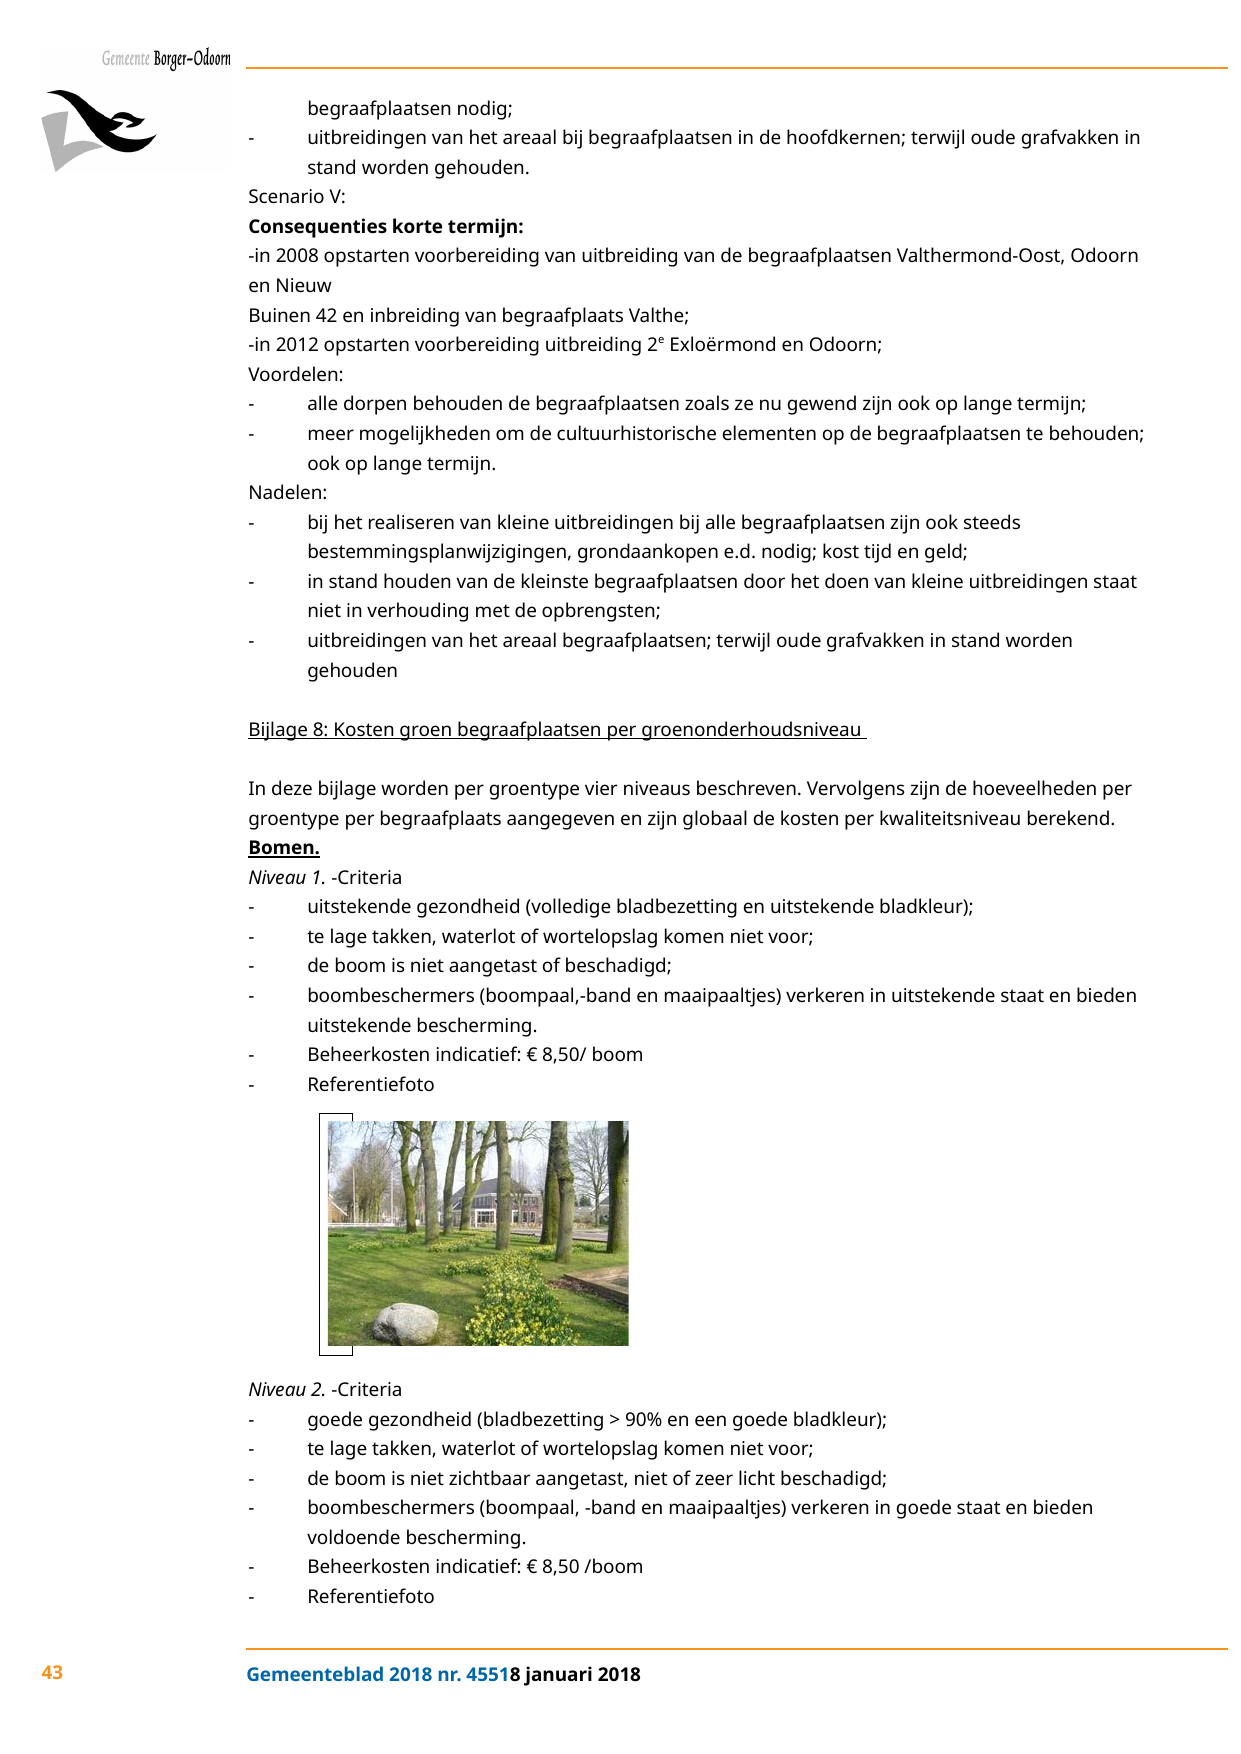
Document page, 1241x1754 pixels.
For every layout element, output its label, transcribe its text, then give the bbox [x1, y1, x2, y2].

list uitbreidingen van het areaal bij begraafplaatsen in de hoofdkernen; terwijl oude grafvakken in stand worden gehouden. [248, 124, 1152, 180]
text Bijlage 8: Kosten groen begraafplaatsen per groenonderhoudsniveau [248, 716, 1152, 742]
list de boom is niet zichtbaar aangetast, niet of zeer licht beschadigd; [248, 1465, 1152, 1491]
list goede gezondheid (bladbezetting > 90% en een goede bladkleur); [248, 1406, 1152, 1431]
list te lage takken, waterlot of wortelopslag komen niet voor; [248, 923, 1152, 949]
text Scenario V: [248, 183, 1152, 209]
list bij het realiseren van kleine uitbreidingen bij alle begraafplaatsen zijn ook steeds bestemmingsplanwijzigingen, grondaankopen e.d. nodig; kost tijd en geld; [248, 509, 1152, 564]
list uitstekende gezondheid (volledige bladbezetting en uitstekende bladkleur); [248, 893, 1152, 919]
text -in 2008 opstarten voorbereiding van uitbreiding van de begraafplaatsen Valthermond-Oost, Odoorn en Nieuw [248, 243, 1152, 298]
picture [41, 47, 231, 172]
list meer mogelijkheden om de cultuurhistorische elementen op de begraafplaatsen te behouden; ook op lange termijn. [248, 420, 1152, 476]
text In deze bijlage worden per groentype vier niveaus beschreven. Vervolgens zijn de hoeveelheden per groentype per begraafplaats aangegeven en zijn globaal de kosten per kwaliteitsniveau berekend. [248, 775, 1152, 831]
text Voordelen: [248, 361, 1152, 387]
list de boom is niet aangetast of beschadigd; [248, 953, 1152, 978]
text Buinen 42 en inbreiding van begraafplaats Valthe; [248, 302, 1152, 328]
text Bomen. [248, 834, 1152, 860]
list in stand houden van de kleinste begraafplaatsen door het doen van kleine uitbreidingen staat niet in verhouding met de opbrengsten; [248, 568, 1152, 623]
picture [327, 1121, 629, 1346]
list begraafplaatsen nodig; [248, 95, 1152, 121]
text -in 2012 opstarten voorbereiding uitbreiding 2e Exloërmond en Odoorn; [248, 331, 1152, 357]
list Beheerkosten indicatief: € 8,50/ boom [248, 1041, 1152, 1067]
list Referentiefoto [248, 1583, 1152, 1609]
text Niveau 2. -Criteria [248, 1376, 1152, 1402]
list te lage takken, waterlot of wortelopslag komen niet voor; [248, 1435, 1152, 1461]
list Referentiefoto [248, 1071, 1152, 1097]
list uitbreidingen van het areaal begraafplaatsen; terwijl oude grafvakken in stand worden gehouden [248, 627, 1152, 683]
list boombeschermers (boompaal, -band en maaipaaltjes) verkeren in goede staat en bieden voldoende bescherming. [248, 1494, 1152, 1550]
list boombeschermers (boompaal,-band en maaipaaltjes) verkeren in uitstekende staat en bieden uitstekende bescherming. [248, 982, 1152, 1038]
text Nadelen: [248, 479, 1152, 505]
text Consequenties korte termijn: [248, 213, 1152, 239]
text Niveau 1. -Criteria [248, 864, 1152, 890]
list Beheerkosten indicatief: € 8,50 /boom [248, 1554, 1152, 1579]
list alle dorpen behouden de begraafplaatsen zoals ze nu gewend zijn ook op lange termijn; [248, 391, 1152, 416]
